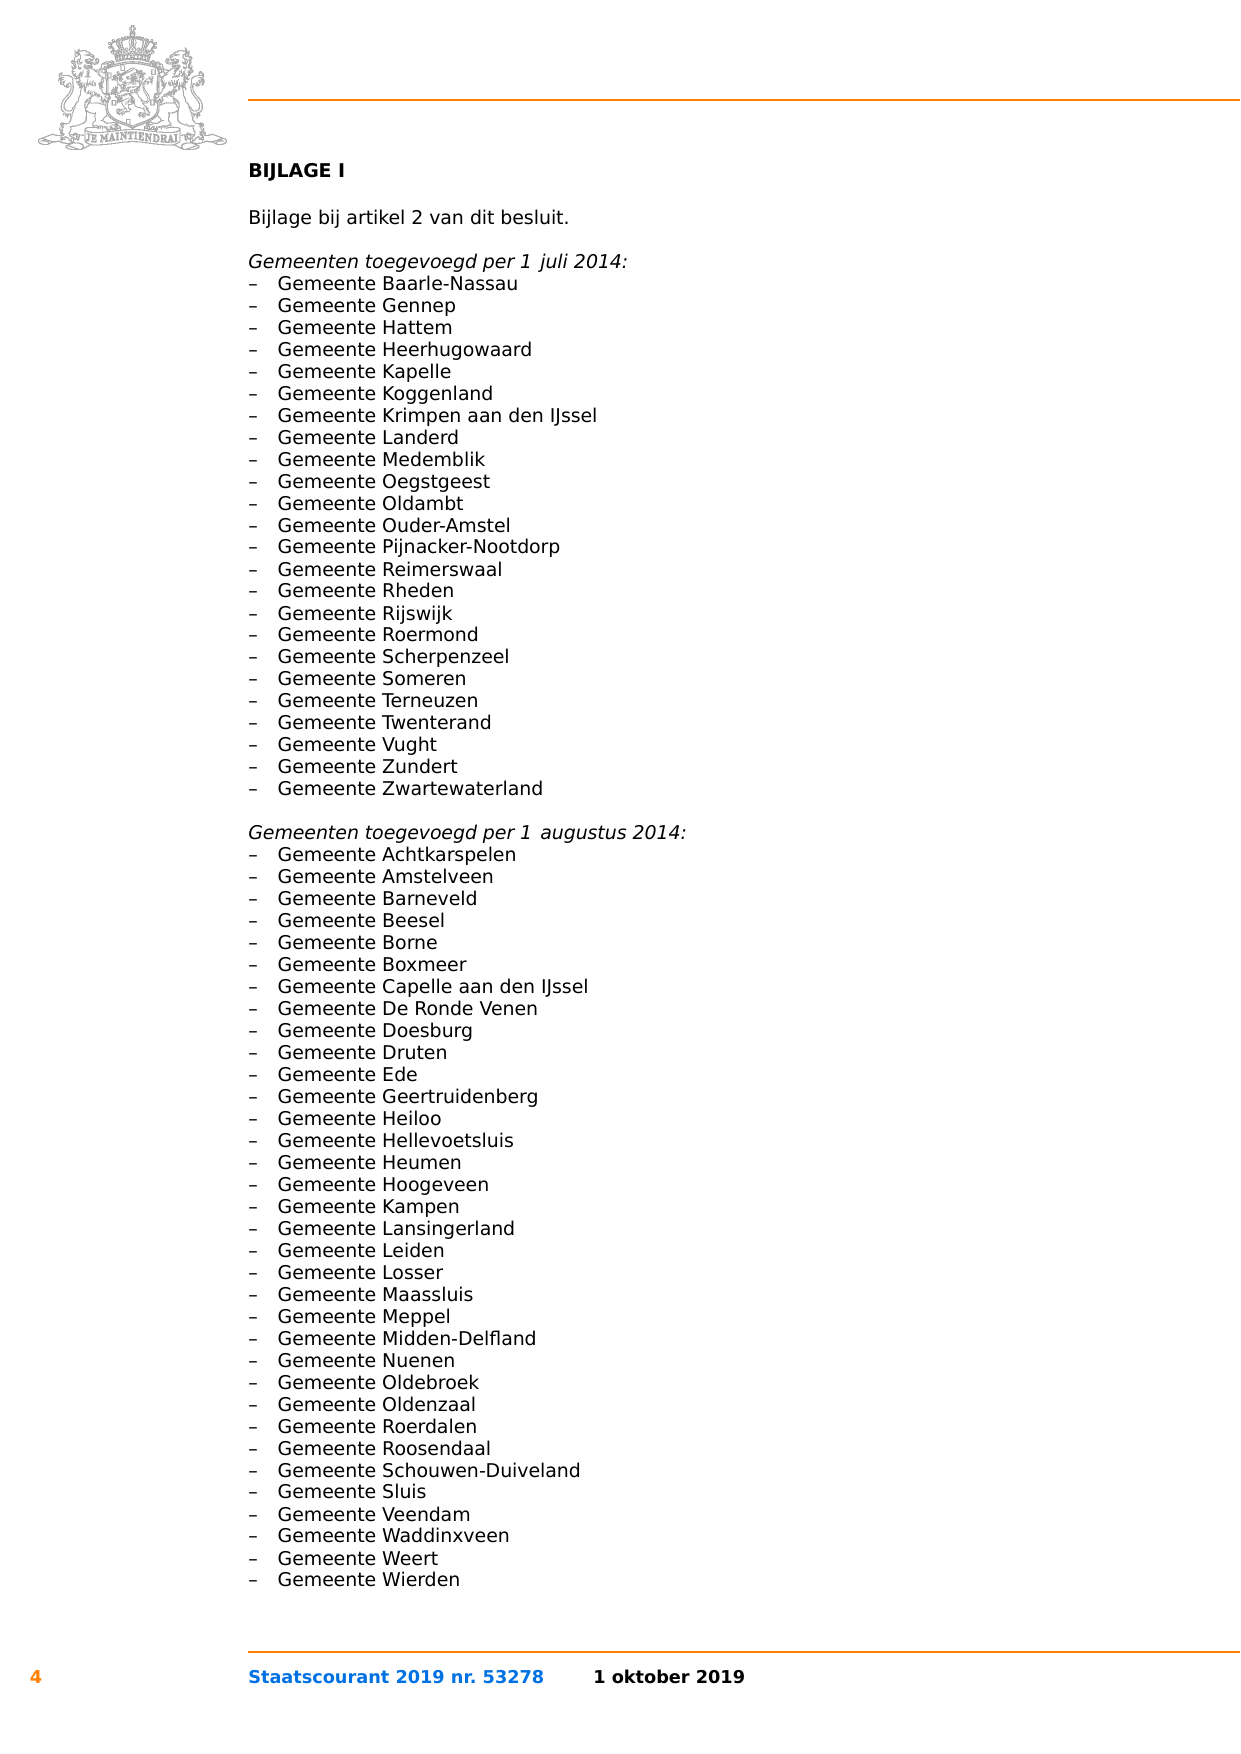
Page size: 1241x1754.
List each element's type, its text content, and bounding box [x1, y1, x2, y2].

text – Gemeente Koggenland [248, 383, 1163, 404]
text – Gemeente Boxmeer [248, 954, 1163, 976]
text – Gemeente Waddinxveen [248, 1525, 1163, 1547]
subtitle Gemeenten toegevoegd per 1 juli 2014: [248, 251, 1163, 273]
text – Gemeente Kapelle [248, 361, 1163, 383]
text – Gemeente Leiden [248, 1240, 1163, 1262]
text – Gemeente Meppel [248, 1306, 1163, 1328]
text – Gemeente Vught [248, 734, 1163, 756]
text – Gemeente Schouwen-Duiveland [248, 1459, 1163, 1481]
text – Gemeente Oegstgeest [248, 471, 1163, 492]
text – Gemeente Losser [248, 1262, 1163, 1284]
text – Gemeente Maassluis [248, 1284, 1163, 1306]
text – Gemeente Roermond [248, 624, 1163, 646]
text – Gemeente Heumen [248, 1152, 1163, 1174]
text – Gemeente Oldenzaal [248, 1393, 1163, 1416]
text – Gemeente Hattem [248, 317, 1163, 339]
text – Gemeente Sluis [248, 1481, 1163, 1503]
text – Gemeente Amstelveen [248, 866, 1163, 888]
text – Gemeente Barneveld [248, 888, 1163, 910]
text – Gemeente Achtkarspelen [248, 844, 1163, 866]
text – Gemeente Doesburg [248, 1020, 1163, 1042]
subtitle BIJLAGE I [248, 160, 1163, 182]
text – Gemeente Midden-Delfland [248, 1328, 1163, 1349]
text – Gemeente Kampen [248, 1196, 1163, 1218]
text – Gemeente Hellevoetsluis [248, 1130, 1163, 1152]
text – Gemeente Roerdalen [248, 1416, 1163, 1437]
text – Gemeente Ouder-Amstel [248, 514, 1163, 536]
text – Gemeente Heerhugowaard [248, 339, 1163, 361]
text – Gemeente Oldambt [248, 492, 1163, 514]
text – Gemeente Veendam [248, 1503, 1163, 1525]
text – Gemeente Pijnacker-Nootdorp [248, 536, 1163, 558]
text – Gemeente Beesel [248, 910, 1163, 932]
text – Gemeente Ede [248, 1064, 1163, 1086]
text – Gemeente Rijswijk [248, 602, 1163, 624]
text – Gemeente Zundert [248, 756, 1163, 778]
text – Gemeente Druten [248, 1042, 1163, 1064]
text – Gemeente Someren [248, 668, 1163, 690]
text – Gemeente Geertruidenberg [248, 1086, 1163, 1108]
text – Gemeente Reimerswaal [248, 558, 1163, 580]
text – Gemeente Roosendaal [248, 1437, 1163, 1459]
text – Gemeente Oldebroek [248, 1372, 1163, 1393]
text – Gemeente Nuenen [248, 1349, 1163, 1372]
text – Gemeente Gennep [248, 295, 1163, 317]
text – Gemeente Heiloo [248, 1108, 1163, 1130]
text – Gemeente Twenterand [248, 712, 1163, 734]
text – Gemeente Landerd [248, 427, 1163, 448]
picture [38, 25, 227, 150]
text – Gemeente Borne [248, 932, 1163, 954]
text – Gemeente Krimpen aan den IJssel [248, 404, 1163, 427]
subtitle Gemeenten toegevoegd per 1 augustus 2014: [248, 822, 1163, 844]
text – Gemeente Zwartewaterland [248, 778, 1163, 800]
text – Gemeente Hoogeveen [248, 1174, 1163, 1196]
text – Gemeente Medemblik [248, 448, 1163, 471]
text – Gemeente Wierden [248, 1569, 1163, 1591]
text – Gemeente Terneuzen [248, 690, 1163, 712]
text – Gemeente De Ronde Venen [248, 998, 1163, 1020]
text – Gemeente Scherpenzeel [248, 646, 1163, 668]
text – Gemeente Lansingerland [248, 1218, 1163, 1240]
text – Gemeente Capelle aan den IJssel [248, 976, 1163, 998]
text – Gemeente Rheden [248, 580, 1163, 602]
text – Gemeente Weert [248, 1547, 1163, 1569]
text – Gemeente Baarle-Nassau [248, 273, 1163, 295]
text Bijlage bij artikel 2 van dit besluit. [248, 207, 1163, 229]
